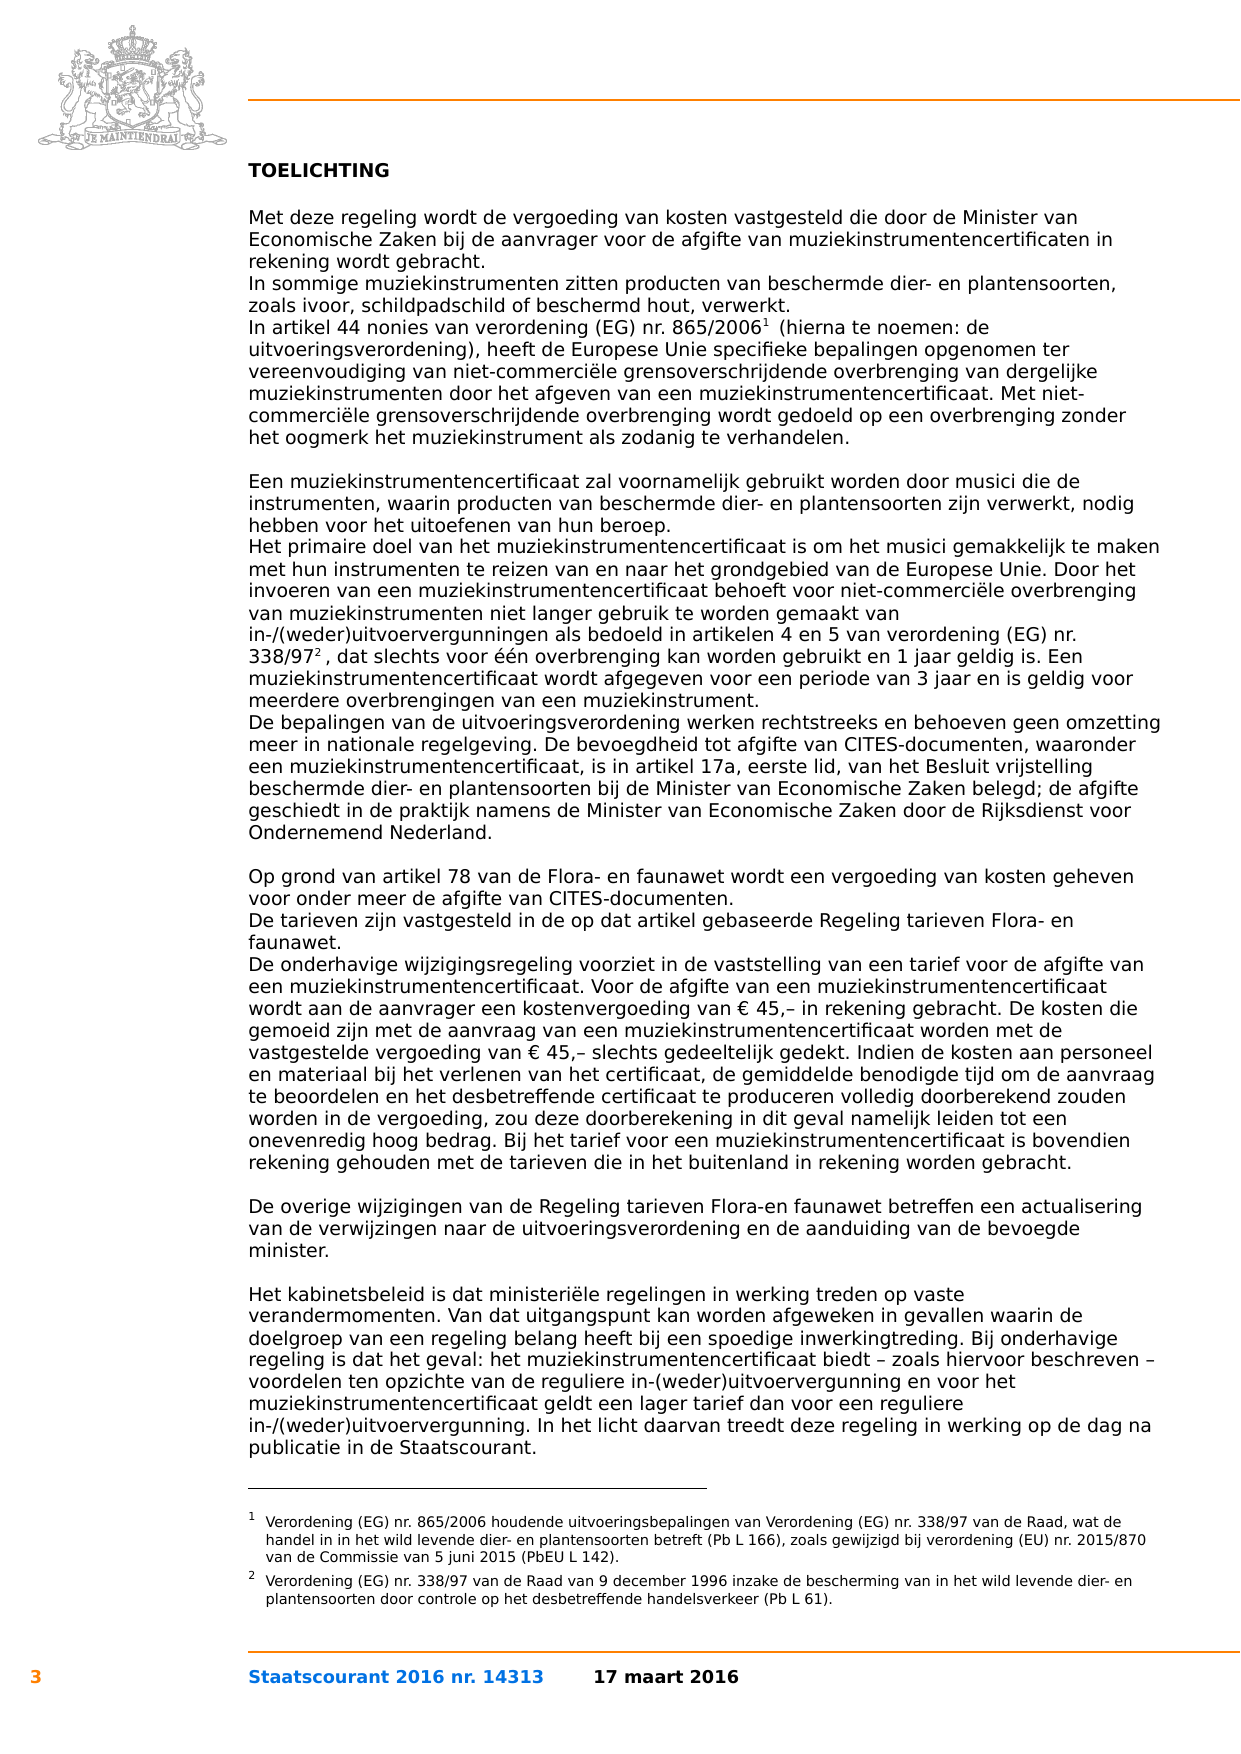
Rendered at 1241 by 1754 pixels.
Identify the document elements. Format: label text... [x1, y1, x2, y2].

text Een muziekinstrumentencertificaat zal voornamelijk gebruikt worden door musici die de instrumenten, waarin producten van beschermde dier- en plantensoorten zijn verwerkt, nodig hebben voor het uitoefenen van hun beroep. [248, 471, 1163, 536]
subtitle TOELICHTING [248, 160, 1163, 182]
text De tarieven zijn vastgesteld in de op dat artikel gebaseerde Regeling tarieven Flora- en faunawet. [248, 910, 1163, 954]
text In artikel 44 nonies van verordening (EG) nr. 865/2006 (hierna te noemen: de uitvoeringsverordening), heeft de Europese Unie specifieke bepalingen opgenomen ter vereenvoudiging van niet-commerciële grensoverschrijdende overbrenging van dergelijke muziekinstrumenten door het afgeven van een muziekinstrumentencertificaat. Met niet-commerciële grensoverschrijdende overbrenging wordt gedoeld op een overbrenging zonder het oogmerk het muziekinstrument als zodanig te verhandelen. [248, 317, 1163, 449]
text De onderhavige wijzigingsregeling voorziet in de vaststelling van een tarief voor de afgifte van een muziekinstrumentencertificaat. Voor de afgifte van een muziekinstrumentencertificaat wordt aan de aanvrager een kostenvergoeding van € 45,– in rekening gebracht. De kosten die gemoeid zijn met de aanvraag van een muziekinstrumentencertificaat worden met de vastgestelde vergoeding van € 45,– slechts gedeeltelijk gedekt. Indien de kosten aan personeel en materiaal bij het verlenen van het certificaat, de gemiddelde benodigde tijd om de aanvraag te beoordelen en het desbetreffende certificaat te produceren volledig doorberekend zouden worden in de vergoeding, zou deze doorberekening in dit geval namelijk leiden tot een onevenredig hoog bedrag. Bij het tarief voor een muziekinstrumentencertificaat is bovendien rekening gehouden met de tarieven die in het buitenland in rekening worden gebracht. [248, 954, 1163, 1174]
text Met deze regeling wordt de vergoeding van kosten vastgesteld die door de Minister van Economische Zaken bij de aanvrager voor de afgifte van muziekinstrumentencertificaten in rekening wordt gebracht. [248, 207, 1163, 273]
picture [38, 25, 227, 150]
text Verordening (EG) nr. 338/97 van de Raad van 9 december 1996 inzake de bescherming van in het wild levende dier- en plantensoorten door controle op het desbetreffende handelsverkeer (Pb L 61). [248, 1569, 1163, 1608]
text Het primaire doel van het muziekinstrumentencertificaat is om het musici gemakkelijk te maken met hun instrumenten te reizen van en naar het grondgebied van de Europese Unie. Door het invoeren van een muziekinstrumentencertificaat behoeft voor niet-commerciële overbrenging van muziekinstrumenten niet langer gebruik te worden gemaakt van in-/(weder)uitvoervergunningen als bedoeld in artikelen 4 en 5 van verordening (EG) nr. 338/97, dat slechts voor één overbrenging kan worden gebruikt en 1 jaar geldig is. Een muziekinstrumentencertificaat wordt afgegeven voor een periode van 3 jaar en is geldig voor meerdere overbrengingen van een muziekinstrument. [248, 536, 1163, 712]
text In sommige muziekinstrumenten zitten producten van beschermde dier- en plantensoorten, zoals ivoor, schildpadschild of beschermd hout, verwerkt. [248, 273, 1163, 317]
text De overige wijzigingen van de Regeling tarieven Flora-en faunawet betreffen een actualisering van de verwijzingen naar de uitvoeringsverordening en de aanduiding van de bevoegde minister. [248, 1196, 1163, 1262]
text Op grond van artikel 78 van de Flora- en faunawet wordt een vergoeding van kosten geheven voor onder meer de afgifte van CITES-documenten. [248, 866, 1163, 910]
text Verordening (EG) nr. 865/2006 houdende uitvoeringsbepalingen van Verordening (EG) nr. 338/97 van de Raad, wat de handel in in het wild levende dier- en plantensoorten betreft (Pb L 166), zoals gewijzigd bij verordening (EU) nr. 2015/870 van de Commissie van 5 juni 2015 (PbEU L 142). [248, 1510, 1163, 1566]
text Het kabinetsbeleid is dat ministeriële regelingen in werking treden op vaste verandermomenten. Van dat uitgangspunt kan worden afgeweken in gevallen waarin de doelgroep van een regeling belang heeft bij een spoedige inwerkingtreding. Bij onderhavige regeling is dat het geval: het muziekinstrumentencertificaat biedt – zoals hiervoor beschreven – voordelen ten opzichte van de reguliere in-(weder)uitvoervergunning en voor het muziekinstrumentencertificaat geldt een lager tarief dan voor een reguliere in-/(weder)uitvoervergunning. In het licht daarvan treedt deze regeling in werking op de dag na publicatie in de Staatscourant. [248, 1283, 1163, 1459]
text De bepalingen van de uitvoeringsverordening werken rechtstreeks en behoeven geen omzetting meer in nationale regelgeving. De bevoegdheid tot afgifte van CITES-documenten, waaronder een muziekinstrumentencertificaat, is in artikel 17a, eerste lid, van het Besluit vrijstelling beschermde dier- en plantensoorten bij de Minister van Economische Zaken belegd; de afgifte geschiedt in de praktijk namens de Minister van Economische Zaken door de Rijksdienst voor Ondernemend Nederland. [248, 712, 1163, 844]
